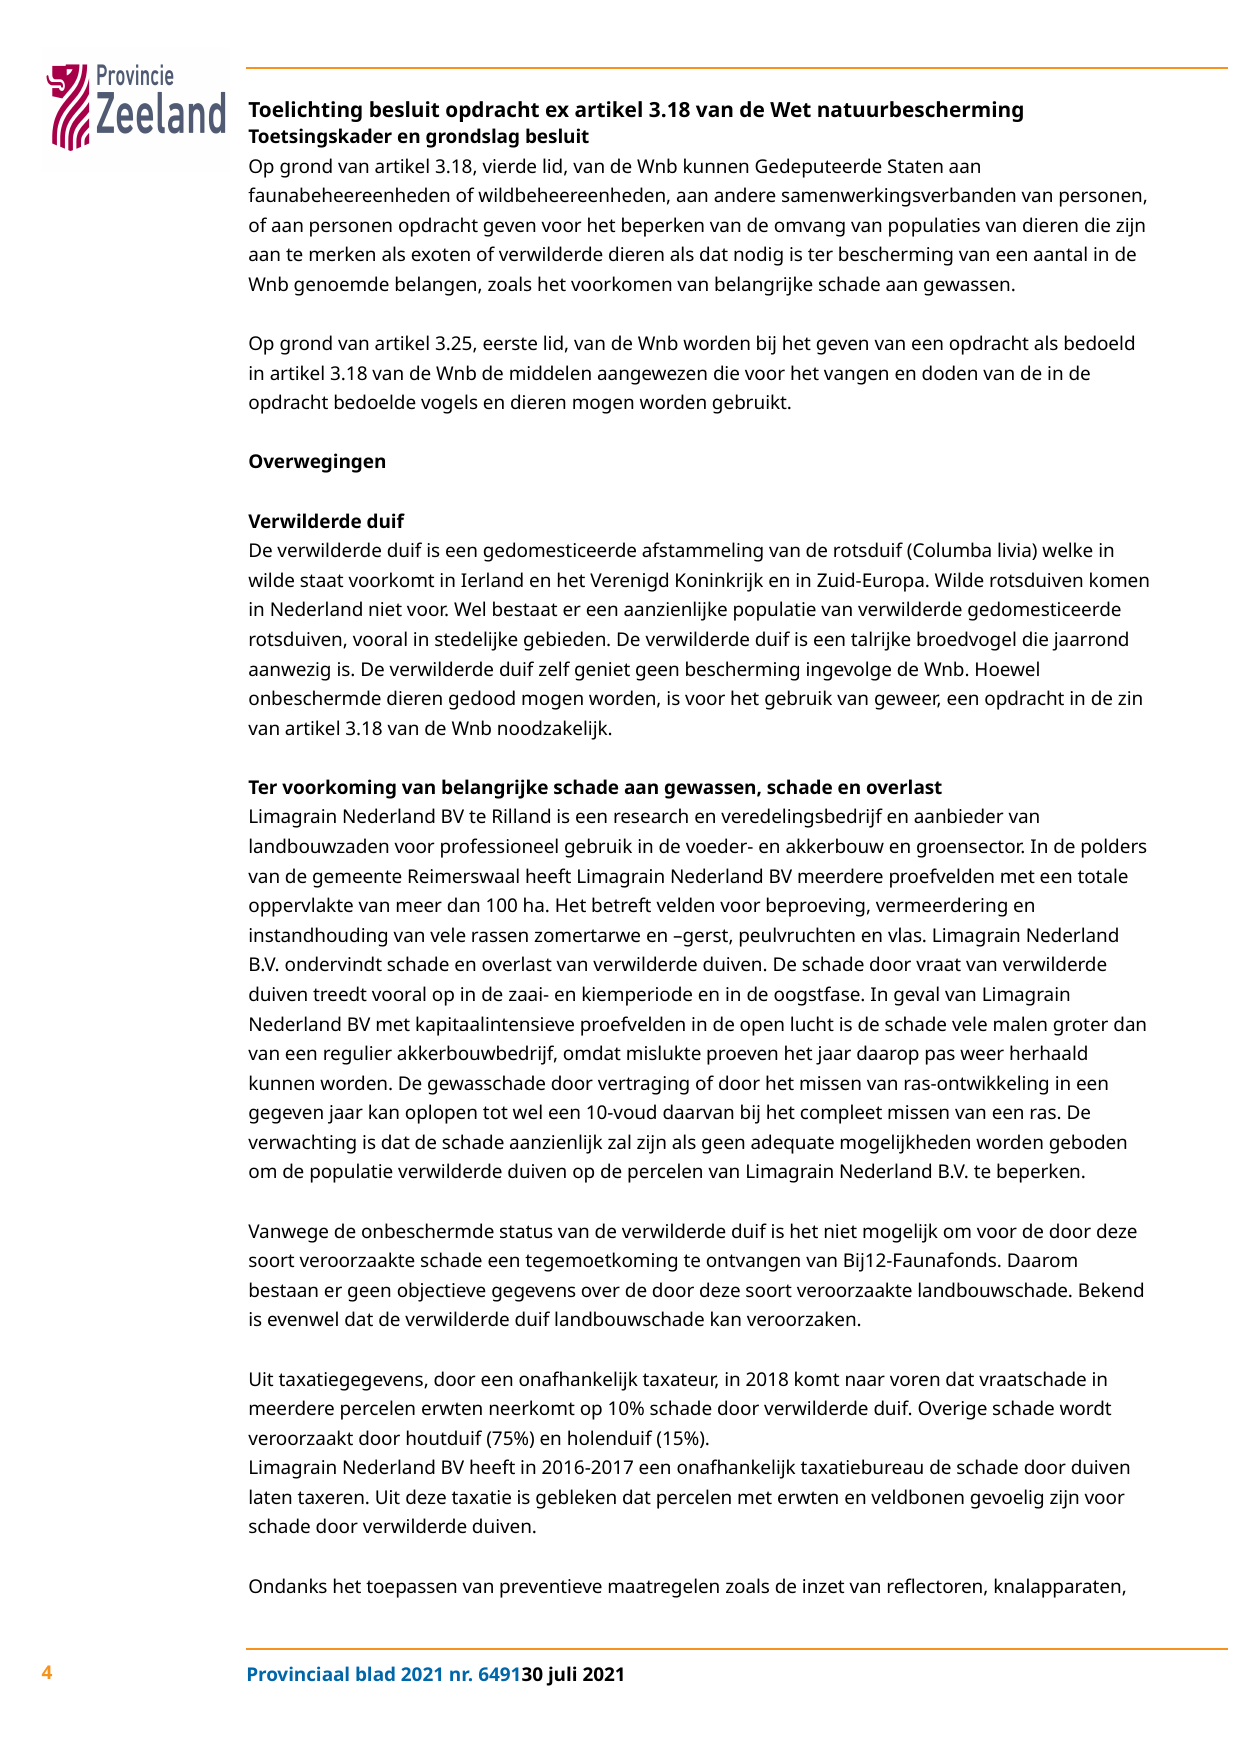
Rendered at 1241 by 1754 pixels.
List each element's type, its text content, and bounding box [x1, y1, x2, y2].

text Limagrain Nederland BV heeft in 2016-2017 een onafhankelijk taxatiebureau de schade door duiven laten taxeren. Uit deze taxatie is gebleken dat percelen met erwten en veldbonen gevoelig zijn voor schade door verwilderde duiven. [248, 1454, 1152, 1539]
text Overwegingen [248, 449, 1152, 474]
text Op grond van artikel 3.18, vierde lid, van de Wnb kunnen Gedeputeerde Staten aan faunabeheereenheden of wildbeheereenheden, aan andere samenwerkingsverbanden van personen, of aan personen opdracht geven voor het beperken van de omvang van populaties van dieren die zijn aan te merken als exoten of verwilderde dieren als dat nodig is ter bescherming van een aantal in de Wnb genoemde belangen, zoals het voorkomen van belangrijke schade aan gewassen. [248, 153, 1152, 297]
text Toetsingskader en grondslag besluit [248, 123, 1152, 149]
text Uit taxatiegegevens, door een onafhankelijk taxateur, in 2018 komt naar voren dat vraatschade in meerdere percelen erwten neerkomt op 10% schade door verwilderde duif. Overige schade wordt veroorzaakt door houtduif (75%) en holenduif (15%). [248, 1366, 1152, 1451]
text Toelichting besluit opdracht ex artikel 3.18 van de Wet natuurbescherming [248, 95, 1152, 123]
text Ter voorkoming van belangrijke schade aan gewassen, schade en overlast [248, 774, 1152, 800]
text Limagrain Nederland BV te Rilland is een research en veredelingsbedrijf en aanbieder van landbouwzaden voor professioneel gebruik in de voeder- en akkerbouw en groensector. In de polders van de gemeente Reimerswaal heeft Limagrain Nederland BV meerdere proefvelden met een totale oppervlakte van meer dan 100 ha. Het betreft velden voor beproeving, vermeerdering en instandhouding van vele rassen zomertarwe en –gerst, peulvruchten en vlas. Limagrain Nederland B.V. ondervindt schade en overlast van verwilderde duiven. De schade door vraat van verwilderde duiven treedt vooral op in de zaai- en kiemperiode en in de oogstfase. In geval van Limagrain Nederland BV met kapitaalintensieve proefvelden in de open lucht is de schade vele malen groter dan van een regulier akkerbouwbedrijf, omdat mislukte proeven het jaar daarop pas weer herhaald kunnen worden. De gewasschade door vertraging of door het missen van ras-ontwikkeling in een gegeven jaar kan oplopen tot wel een 10-voud daarvan bij het compleet missen van een ras. De verwachting is dat de schade aanzienlijk zal zijn als geen adequate mogelijkheden worden geboden om de populatie verwilderde duiven op de percelen van Limagrain Nederland B.V. te beperken. [248, 804, 1152, 1184]
text Vanwege de onbeschermde status van de verwilderde duif is het niet mogelijk om voor de door deze soort veroorzaakte schade een tegemoetkoming te ontvangen van Bij12-Faunafonds. Daarom bestaan er geen objectieve gegevens over de door deze soort veroorzaakte landbouwschade. Bekend is evenwel dat de verwilderde duif landbouwschade kan veroorzaken. [248, 1218, 1152, 1332]
text Verwilderde duif [248, 508, 1152, 534]
picture [41, 47, 231, 172]
text De verwilderde duif is een gedomesticeerde afstammeling van de rotsduif (Columba livia) welke in wilde staat voorkomt in Ierland en het Verenigd Koninkrijk en in Zuid-Europa. Wilde rotsduiven komen in Nederland niet voor. Wel bestaat er een aanzienlijke populatie van verwilderde gedomesticeerde rotsduiven, vooral in stedelijke gebieden. De verwilderde duif is een talrijke broedvogel die jaarrond aanwezig is. De verwilderde duif zelf geniet geen bescherming ingevolge de Wnb. Hoewel onbeschermde dieren gedood mogen worden, is voor het gebruik van geweer, een opdracht in de zin van artikel 3.18 van de Wnb noodzakelijk. [248, 537, 1152, 741]
text Op grond van artikel 3.25, eerste lid, van de Wnb worden bij het geven van een opdracht als bedoeld in artikel 3.18 van de Wnb de middelen aangewezen die voor het vangen en doden van de in de opdracht bedoelde vogels en dieren mogen worden gebruikt. [248, 330, 1152, 415]
text Ondanks het toepassen van preventieve maatregelen zoals de inzet van reflectoren, knalapparaten, [248, 1573, 1152, 1599]
